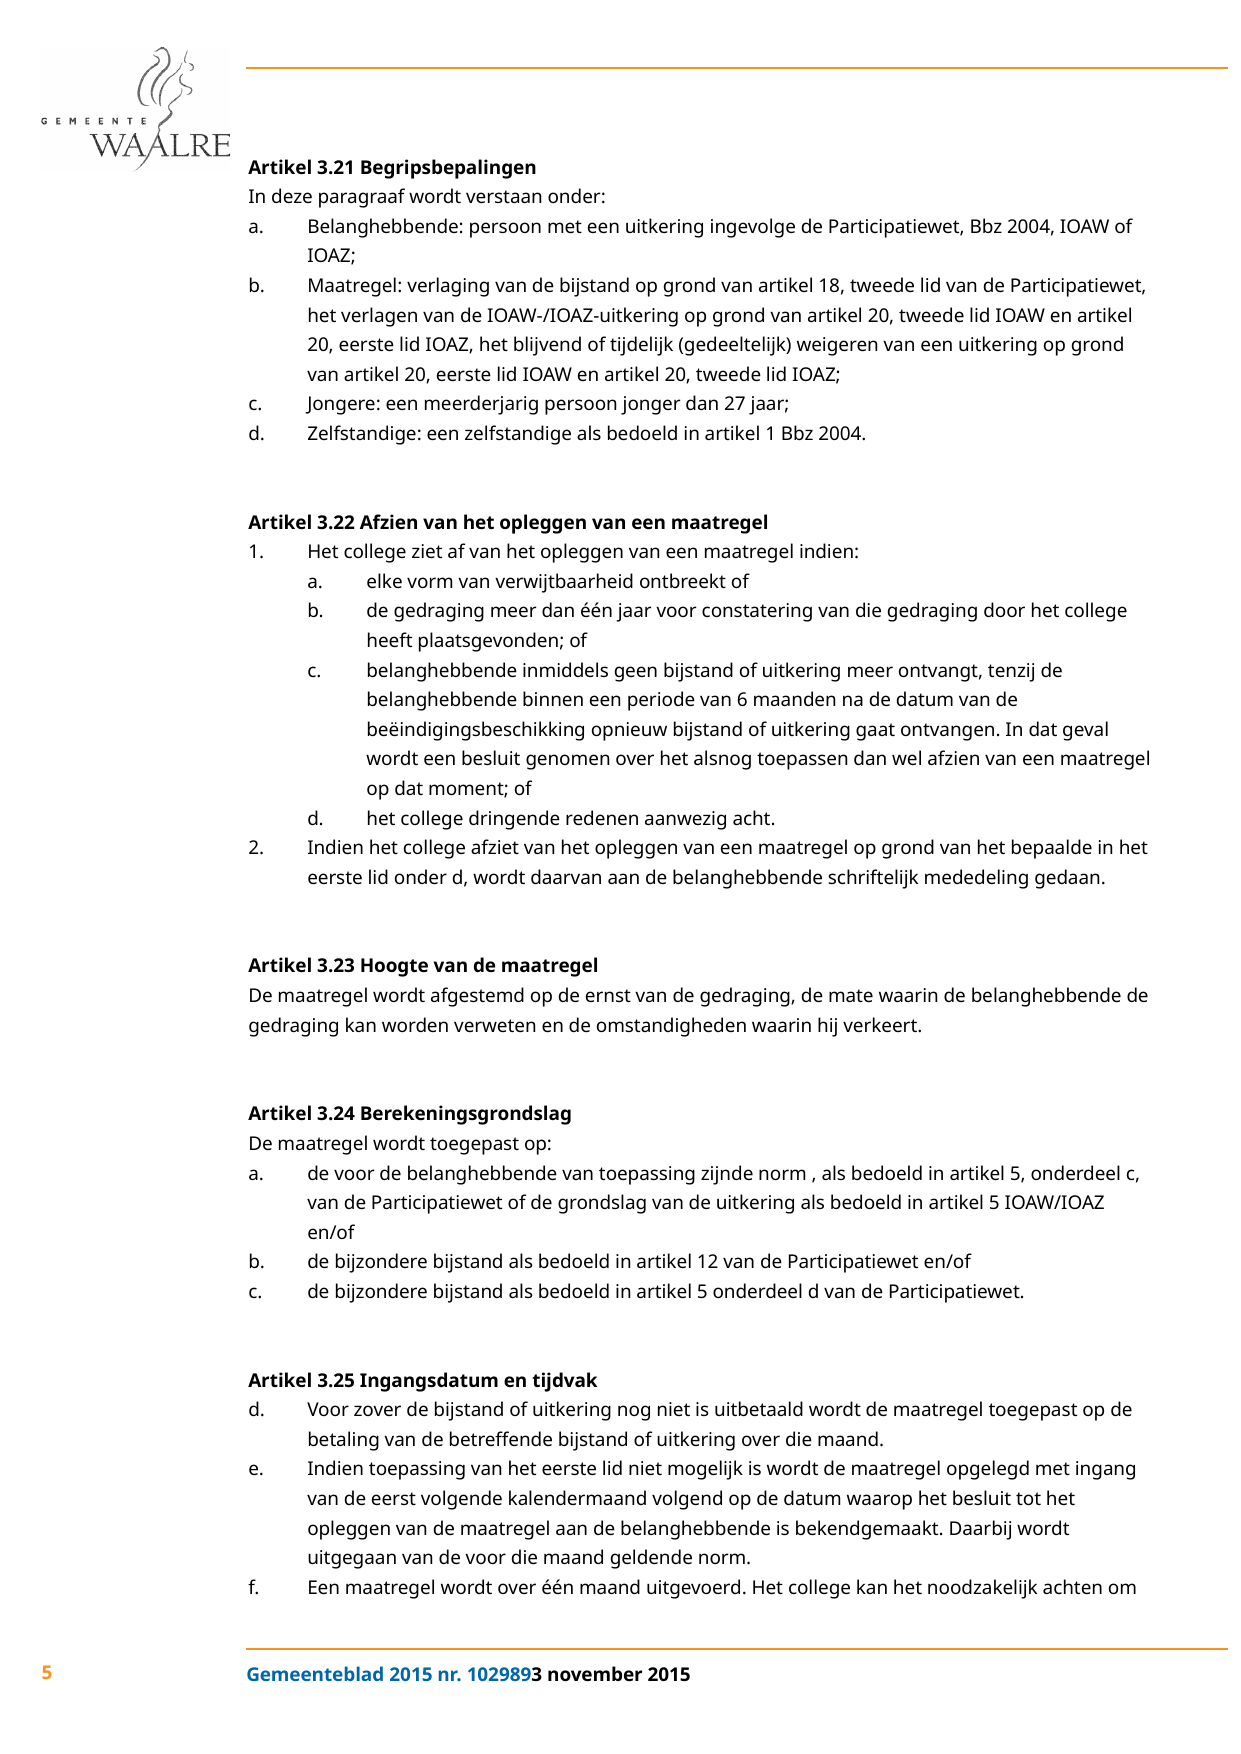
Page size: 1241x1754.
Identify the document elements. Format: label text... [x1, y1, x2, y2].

list Jongere: een meerderjarig persoon jonger dan 27 jaar; [248, 391, 1152, 416]
text De maatregel wordt afgestemd op de ernst van de gedraging, de mate waarin de belanghebbende de gedraging kan worden verweten en de omstandigheden waarin hij verkeert. [248, 982, 1152, 1038]
list de bijzondere bijstand als bedoeld in artikel 5 onderdeel d van de Participatiewet. [248, 1278, 1152, 1304]
text Artikel 3.25 Ingangsdatum en tijdvak [248, 1367, 1152, 1393]
list Een maatregel wordt over één maand uitgevoerd. Het college kan het noodzakelijk achten om [248, 1574, 1152, 1600]
list elke vorm van verwijtbaarheid ontbreekt of [307, 568, 1152, 594]
list de gedraging meer dan één jaar voor constatering van die gedraging door het college heeft plaatsgevonden; of [307, 598, 1152, 653]
list Belanghebbende: persoon met een uitkering ingevolge de Participatiewet, Bbz 2004, IOAW of IOAZ; [248, 213, 1152, 268]
picture [41, 47, 231, 172]
list Indien het college afziet van het opleggen van een maatregel op grond van het bepaalde in het eerste lid onder d, wordt daarvan aan de belanghebbende schriftelijk mededeling gedaan. [248, 834, 1152, 890]
text Artikel 3.23 Hoogte van de maatregel [248, 953, 1152, 978]
list het college dringende redenen aanwezig acht. [307, 805, 1152, 831]
list Maatregel: verlaging van de bijstand op grond van artikel 18, tweede lid van de Participatiewet, het verlagen van de IOAW-/IOAZ-uitkering op grond van artikel 20, tweede lid IOAW en artikel 20, eerste lid IOAZ, het blijvend of tijdelijk (gedeeltelijk) weigeren van een uitkering op grond van artikel 20, eerste lid IOAW en artikel 20, tweede lid IOAZ; [248, 272, 1152, 387]
list Zelfstandige: een zelfstandige als bedoeld in artikel 1 Bbz 2004. [248, 420, 1152, 446]
list Voor zover de bijstand of uitkering nog niet is uitbetaald wordt de maatregel toegepast op de betaling van de betreffende bijstand of uitkering over die maand. [248, 1396, 1152, 1452]
list belanghebbende inmiddels geen bijstand of uitkering meer ontvangt, tenzij de belanghebbende binnen een periode van 6 maanden na de datum van de beëindigingsbeschikking opnieuw bijstand of uitkering gaat ontvangen. In dat geval wordt een besluit genomen over het alsnog toepassen dan wel afzien van een maatregel op dat moment; of [307, 657, 1152, 801]
text Artikel 3.22 Afzien van het opleggen van een maatregel [248, 509, 1152, 535]
text Artikel 3.24 Berekeningsgrondslag [248, 1101, 1152, 1126]
text Artikel 3.21 Begripsbepalingen [248, 154, 1152, 180]
text De maatregel wordt toegepast op: [248, 1130, 1152, 1156]
list de bijzondere bijstand als bedoeld in artikel 12 van de Participatiewet en/of [248, 1248, 1152, 1274]
list de voor de belanghebbende van toepassing zijnde norm , als bedoeld in artikel 5, onderdeel c, van de Participatiewet of de grondslag van de uitkering als bedoeld in artikel 5 IOAW/IOAZ en/of [248, 1160, 1152, 1245]
text In deze paragraaf wordt verstaan onder: [248, 183, 1152, 209]
list Indien toepassing van het eerste lid niet mogelijk is wordt de maatregel opgelegd met ingang van de eerst volgende kalendermaand volgend op de datum waarop het besluit tot het opleggen van de maatregel aan de belanghebbende is bekendgemaakt. Daarbij wordt uitgegaan van de voor die maand geldende norm. [248, 1456, 1152, 1570]
list Het college ziet af van het opleggen van een maatregel indien: [248, 538, 1152, 564]
